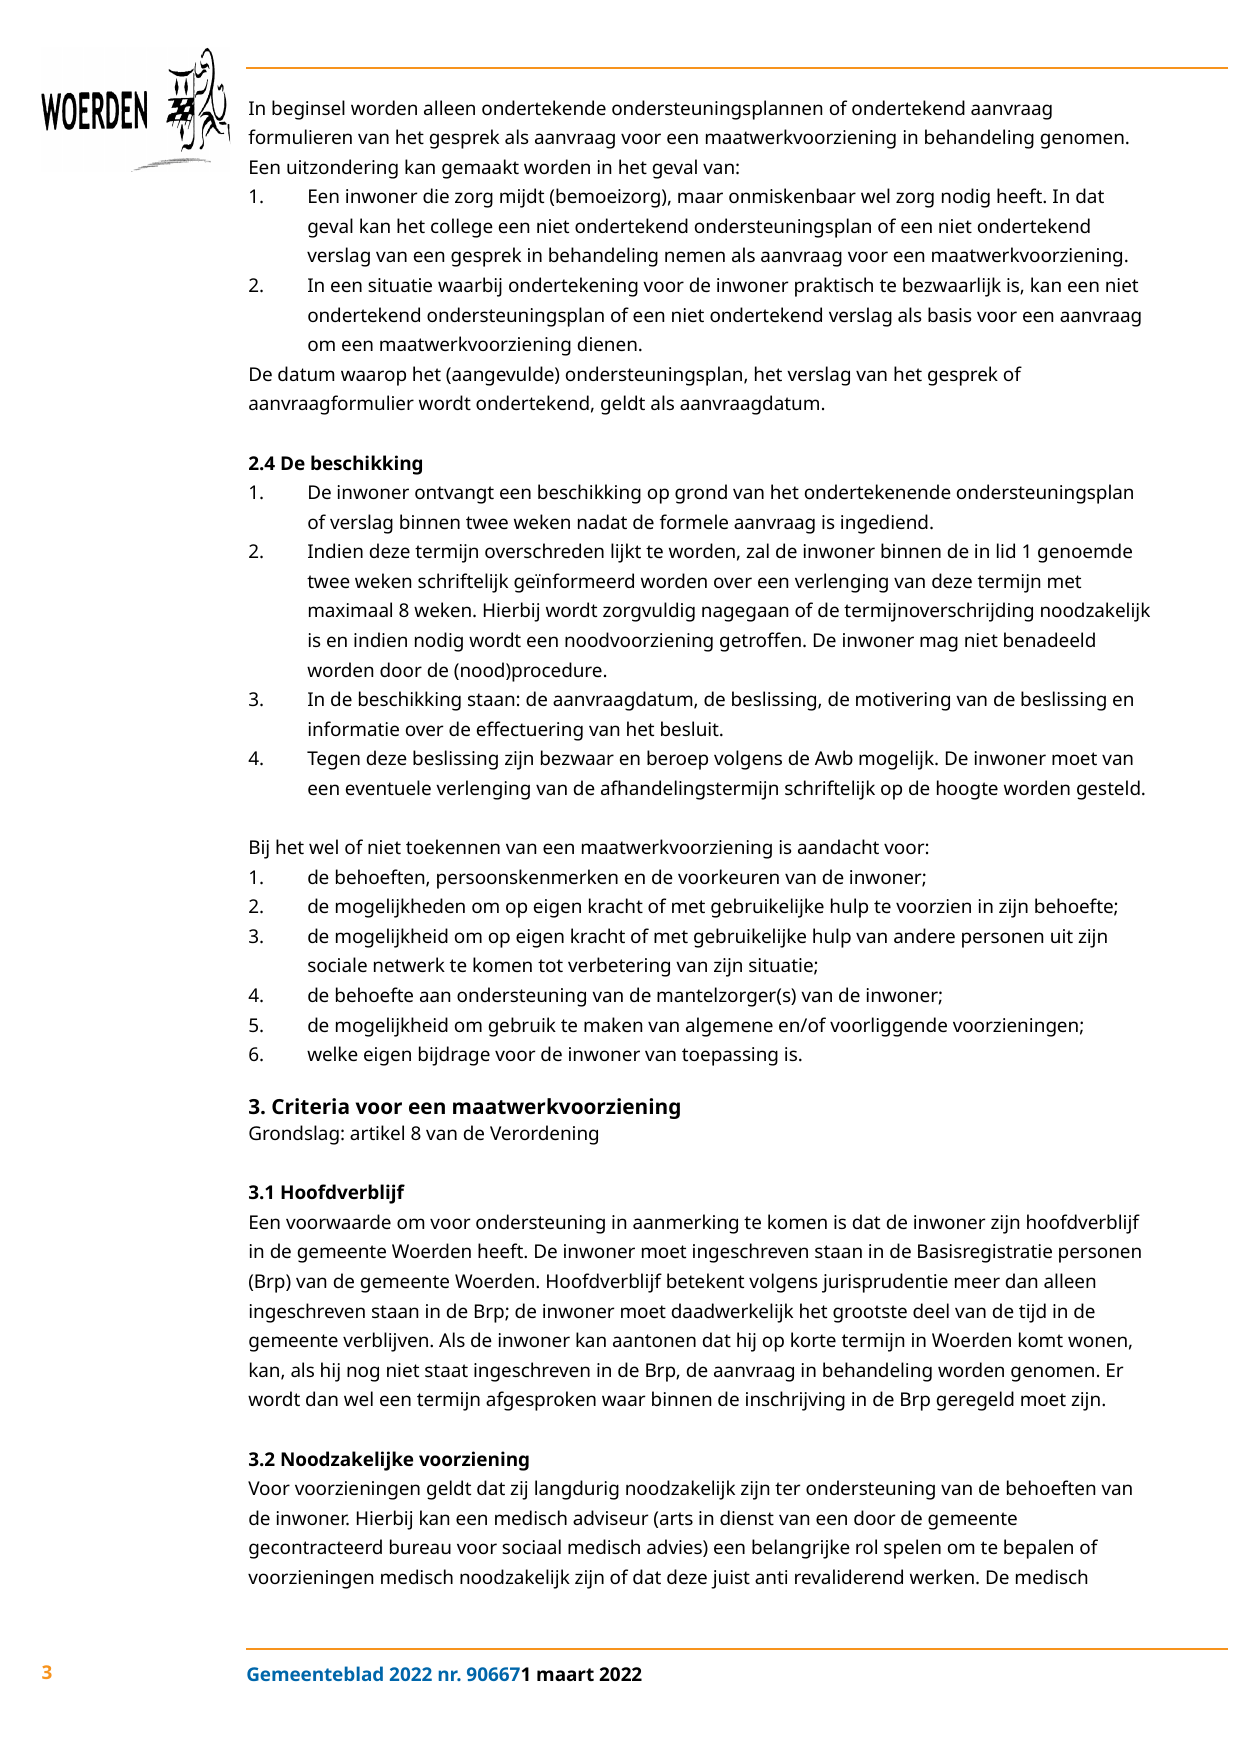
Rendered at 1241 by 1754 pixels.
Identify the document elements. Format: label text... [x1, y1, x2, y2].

text Grondslag: artikel 8 van de Verordening [248, 1120, 1152, 1146]
text Bij het wel of niet toekennen van een maatwerkvoorziening is aandacht voor: [248, 834, 1152, 860]
list de mogelijkheid om gebruik te maken van algemene en/of voorliggende voorzieningen; [248, 1012, 1152, 1038]
text 3. Criteria voor een maatwerkvoorziening [248, 1092, 1152, 1120]
picture [41, 47, 231, 172]
list de mogelijkheid om op eigen kracht of met gebruikelijke hulp van andere personen uit zijn sociale netwerk te komen tot verbetering van zijn situatie; [248, 923, 1152, 978]
list Indien deze termijn overschreden lijkt te worden, zal de inwoner binnen de in lid 1 genoemde twee weken schriftelijk geïnformeerd worden over een verlenging van deze termijn met maximaal 8 weken. Hierbij wordt zorgvuldig nagegaan of de termijnoverschrijding noodzakelijk is en indien nodig wordt een noodvoorziening getroffen. De inwoner mag niet benadeeld worden door de (nood)procedure. [248, 538, 1152, 683]
text Een voorwaarde om voor ondersteuning in aanmerking te komen is dat de inwoner zijn hoofdverblijf in de gemeente Woerden heeft. De inwoner moet ingeschreven staan in de Basisregistratie personen (Brp) van de gemeente Woerden. Hoofdverblijf betekent volgens jurisprudentie meer dan alleen ingeschreven staan in de Brp; de inwoner moet daadwerkelijk het grootste deel van de tijd in de gemeente verblijven. Als de inwoner kan aantonen dat hij op korte termijn in Woerden komt wonen, kan, als hij nog niet staat ingeschreven in de Brp, de aanvraag in behandeling worden genomen. Er wordt dan wel een termijn afgesproken waar binnen de inschrijving in de Brp geregeld moet zijn. [248, 1209, 1152, 1412]
list de behoefte aan ondersteuning van de mantelzorger(s) van de inwoner; [248, 982, 1152, 1008]
list Een inwoner die zorg mijdt (bemoeizorg), maar onmiskenbaar wel zorg nodig heeft. In dat geval kan het college een niet ondertekend ondersteuningsplan of een niet ondertekend verslag van een gesprek in behandeling nemen als aanvraag voor een maatwerkvoorziening. [248, 183, 1152, 268]
text De datum waarop het (aangevulde) ondersteuningsplan, het verslag van het gesprek of aanvraagformulier wordt ondertekend, geldt als aanvraagdatum. [248, 361, 1152, 416]
list Tegen deze beslissing zijn bezwaar en beroep volgens de Awb mogelijk. De inwoner moet van een eventuele verlenging van de afhandelingstermijn schriftelijk op de hoogte worden gesteld. [248, 746, 1152, 801]
list de behoeften, persoonskenmerken en de voorkeuren van de inwoner; [248, 864, 1152, 890]
text Voor voorzieningen geldt dat zij langdurig noodzakelijk zijn ter ondersteuning van de behoeften van de inwoner. Hierbij kan een medisch adviseur (arts in dienst van een door de gemeente gecontracteerd bureau voor sociaal medisch advies) een belangrijke rol spelen om te bepalen of voorzieningen medisch noodzakelijk zijn of dat deze juist anti revaliderend werken. De medisch [248, 1475, 1152, 1590]
text In beginsel worden alleen ondertekende ondersteuningsplannen of ondertekend aanvraag formulieren van het gesprek als aanvraag voor een maatwerkvoorziening in behandeling genomen. Een uitzondering kan gemaakt worden in het geval van: [248, 95, 1152, 180]
list In een situatie waarbij ondertekening voor de inwoner praktisch te bezwaarlijk is, kan een niet ondertekend ondersteuningsplan of een niet ondertekend verslag als basis voor een aanvraag om een maatwerkvoorziening dienen. [248, 272, 1152, 357]
list In de beschikking staan: de aanvraagdatum, de beslissing, de motivering van de beslissing en informatie over de effectuering van het besluit. [248, 686, 1152, 742]
text 2.4 De beschikking [248, 450, 1152, 476]
list De inwoner ontvangt een beschikking op grond van het ondertekenende ondersteuningsplan of verslag binnen twee weken nadat de formele aanvraag is ingediend. [248, 479, 1152, 535]
text 3.2 Noodzakelijke voorziening [248, 1446, 1152, 1471]
list welke eigen bijdrage voor de inwoner van toepassing is. [248, 1041, 1152, 1067]
list de mogelijkheden om op eigen kracht of met gebruikelijke hulp te voorzien in zijn behoefte; [248, 893, 1152, 919]
text 3.1 Hoofdverblijf [248, 1179, 1152, 1205]
